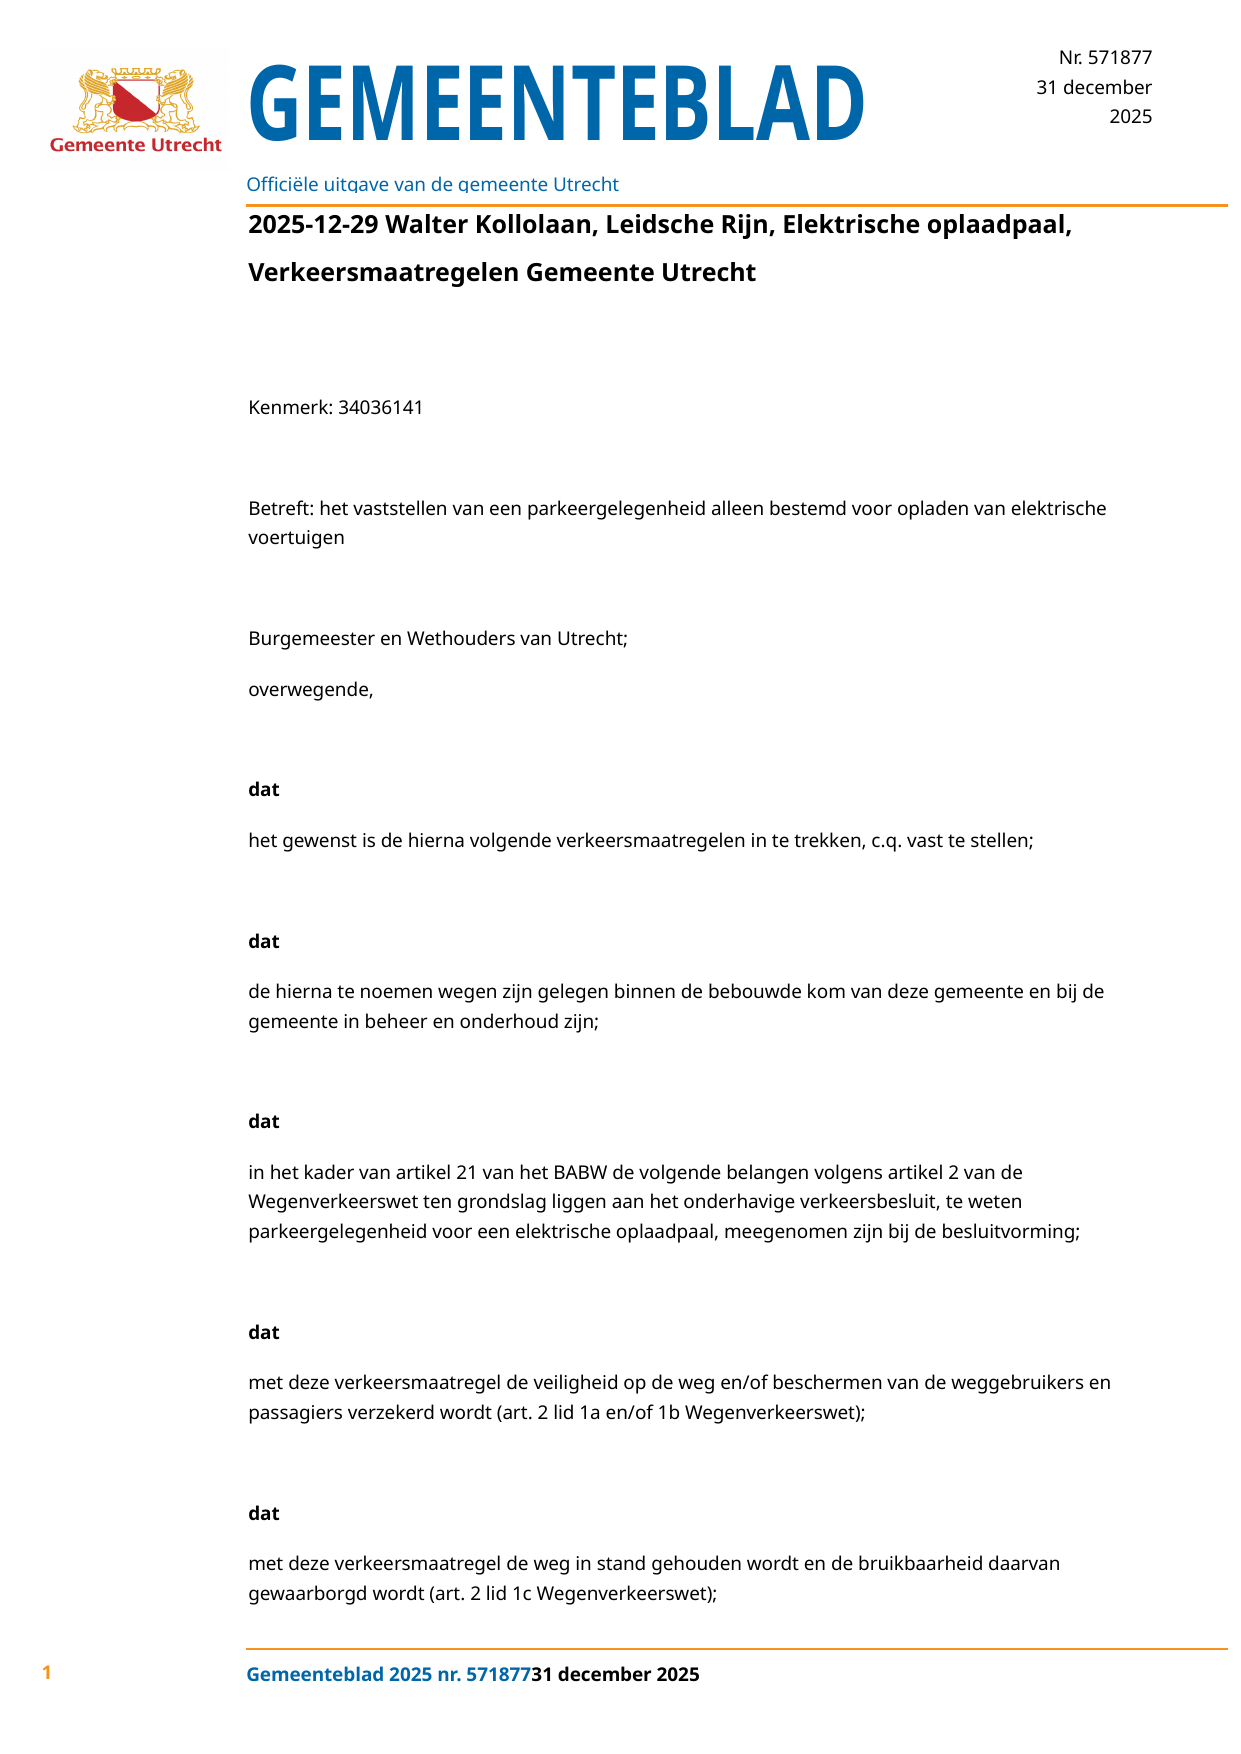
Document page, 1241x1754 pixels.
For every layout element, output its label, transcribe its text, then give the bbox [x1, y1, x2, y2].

text dat [248, 777, 1152, 802]
text overwegende, [248, 676, 1152, 701]
text dat [248, 1319, 1152, 1345]
text de hierna te noemen wegen zijn gelegen binnen de bebouwde kom van deze gemeente en bij de gemeente in beheer en onderhoud zijn; [248, 978, 1152, 1033]
text met deze verkeersmaatregel de veiligheid op de weg en/of beschermen van de weggebruikers en passagiers verzekerd wordt (art. 2 lid 1a en/of 1b Wegenverkeerswet); [248, 1369, 1152, 1425]
text Kenmerk: 34036141 [248, 394, 1152, 420]
picture [41, 47, 231, 172]
text dat [248, 1109, 1152, 1134]
text Betreft: het vaststellen van een parkeergelegenheid alleen bestemd voor opladen van elektrische voertuigen [248, 495, 1152, 550]
text in het kader van artikel 21 van het BABW de volgende belangen volgens artikel 2 van de Wegenverkeerswet ten grondslag liggen aan het onderhavige verkeersbesluit, te weten parkeergelegenheid voor een elektrische oplaadpaal, meegenomen zijn bij de besluitvorming; [248, 1159, 1152, 1244]
text dat [248, 928, 1152, 953]
text Burgemeester en Wethouders van Utrecht; [248, 625, 1152, 651]
text 2025-12-29 Walter Kollolaan, Leidsche Rijn, Elektrische oplaadpaal, Verkeersmaatregelen Gemeente Utrecht [248, 207, 1152, 288]
text met deze verkeersmaatregel de weg in stand gehouden wordt en de bruikbaarheid daarvan gewaarborgd wordt (art. 2 lid 1c Wegenverkeerswet); [248, 1550, 1152, 1606]
text het gewenst is de hierna volgende verkeersmaatregelen in te trekken, c.q. vast te stellen; [248, 827, 1152, 853]
text dat [248, 1500, 1152, 1526]
